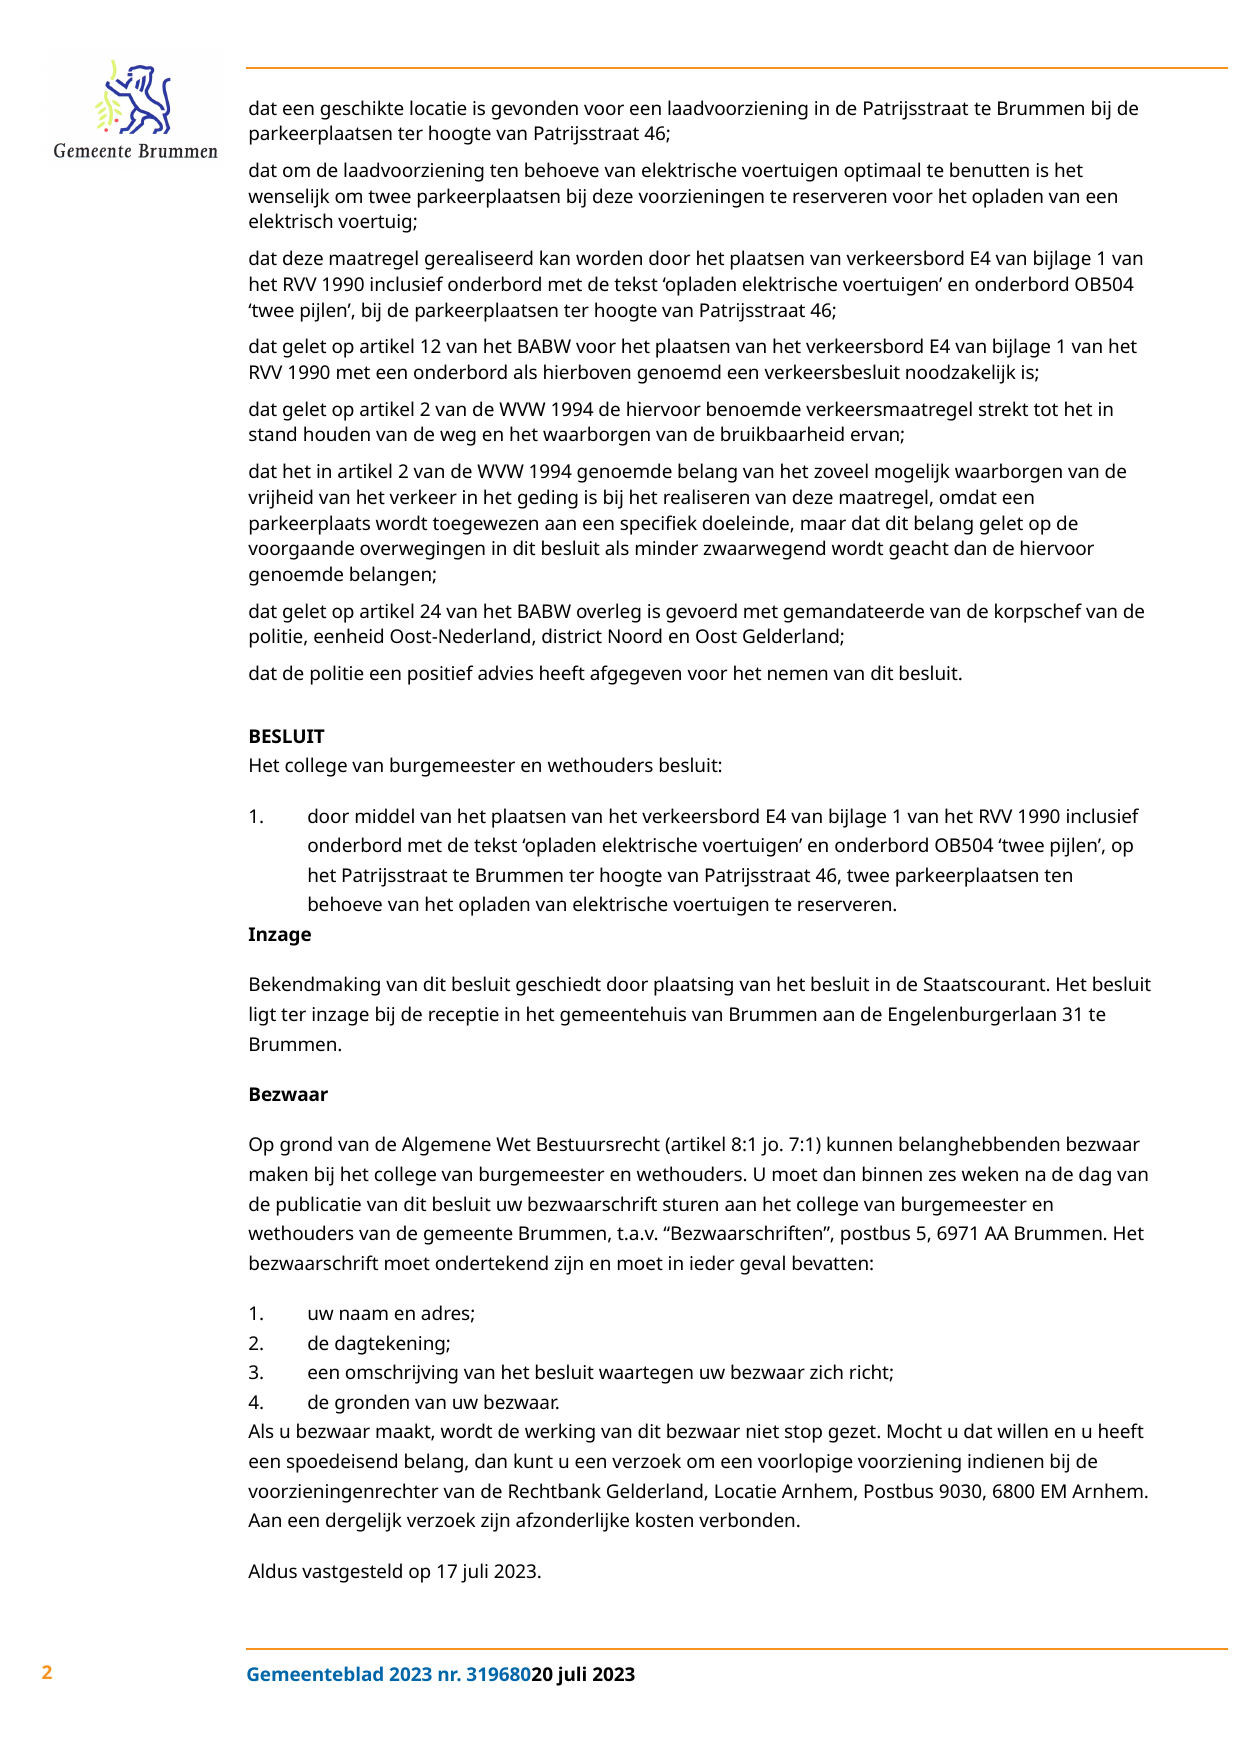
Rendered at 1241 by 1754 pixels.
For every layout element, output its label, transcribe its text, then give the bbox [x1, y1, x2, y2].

text dat het in artikel 2 van de WVW 1994 genoemde belang van het zoveel mogelijk waarborgen van de vrijheid van het verkeer in het geding is bij het realiseren van deze maatregel, omdat een parkeerplaats wordt toegewezen aan een specifiek doeleinde, maar dat dit belang gelet op de voorgaande overwegingen in dit besluit als minder zwaarwegend wordt geacht dan de hiervoor genoemde belangen; [248, 458, 1152, 587]
text Het college van burgemeester en wethouders besluit: [248, 752, 1152, 778]
list door middel van het plaatsen van het verkeersbord E4 van bijlage 1 van het RVV 1990 inclusief onderbord met de tekst ‘opladen elektrische voertuigen’ en onderbord OB504 ‘twee pijlen’, op het Patrijsstraat te Brummen ter hoogte van Patrijsstraat 46, twee parkeerplaatsen ten behoeve van het opladen van elektrische voertuigen te reserveren. [248, 803, 1152, 917]
text Inzage [248, 921, 1152, 947]
list de dagtekening; [248, 1330, 1152, 1356]
text Als u bezwaar maakt, wordt de werking van dit bezwaar niet stop gezet. Mocht u dat willen en u heeft een spoedeisend belang, dan kunt u een verzoek om een voorlopige voorziening indienen bij de voorzieningenrechter van de Rechtbank Gelderland, Locatie Arnhem, Postbus 9030, 6800 EM Arnhem. Aan een dergelijk verzoek zijn afzonderlijke kosten verbonden. [248, 1419, 1152, 1533]
text Bezwaar [248, 1081, 1152, 1107]
text dat gelet op artikel 12 van het BABW voor het plaatsen van het verkeersbord E4 van bijlage 1 van het RVV 1990 met een onderbord als hierboven genoemd een verkeersbesluit noodzakelijk is; [248, 333, 1152, 385]
text Op grond van de Algemene Wet Bestuursrecht (artikel 8:1 jo. 7:1) kunnen belanghebbenden bezwaar maken bij het college van burgemeester en wethouders. U moet dan binnen zes weken na de dag van de publicatie van dit besluit uw bezwaarschrift sturen aan het college van burgemeester en wethouders van de gemeente Brummen, t.a.v. “Bezwaarschriften”, postbus 5, 6971 AA Brummen. Het bezwaarschrift moet ondertekend zijn en moet in ieder geval bevatten: [248, 1132, 1152, 1276]
text dat om de laadvoorziening ten behoeve van elektrische voertuigen optimaal te benutten is het wenselijk om twee parkeerplaatsen bij deze voorzieningen te reserveren voor het opladen van een elektrisch voertuig; [248, 157, 1152, 234]
picture [41, 47, 231, 172]
text dat gelet op artikel 24 van het BABW overleg is gevoerd met gemandateerde van de korpschef van de politie, eenheid Oost-Nederland, district Noord en Oost Gelderland; [248, 598, 1152, 649]
text Bekendmaking van dit besluit geschiedt door plaatsing van het besluit in de Staatscourant. Het besluit ligt ter inzage bij de receptie in het gemeentehuis van Brummen aan de Engelenburgerlaan 31 te Brummen. [248, 972, 1152, 1057]
text dat de politie een positief advies heeft afgegeven voor het nemen van dit besluit. [248, 660, 1152, 686]
text Aldus vastgesteld op 17 juli 2023. [248, 1558, 1152, 1584]
list uw naam en adres; [248, 1300, 1152, 1326]
text dat gelet op artikel 2 van de WVW 1994 de hiervoor benoemde verkeersmaatregel strekt tot het in stand houden van de weg en het waarborgen van de bruikbaarheid ervan; [248, 396, 1152, 447]
list de gronden van uw bezwaar. [248, 1389, 1152, 1415]
list een omschrijving van het besluit waartegen uw bezwaar zich richt; [248, 1359, 1152, 1385]
text dat deze maatregel gerealiseerd kan worden door het plaatsen van verkeersbord E4 van bijlage 1 van het RVV 1990 inclusief onderbord met de tekst ‘opladen elektrische voertuigen’ en onderbord OB504 ‘twee pijlen’, bij de parkeerplaatsen ter hoogte van Patrijsstraat 46; [248, 245, 1152, 322]
text BESLUIT [248, 723, 1152, 749]
text dat een geschikte locatie is gevonden voor een laadvoorziening in de Patrijsstraat te Brummen bij de parkeerplaatsen ter hoogte van Patrijsstraat 46; [248, 95, 1152, 146]
